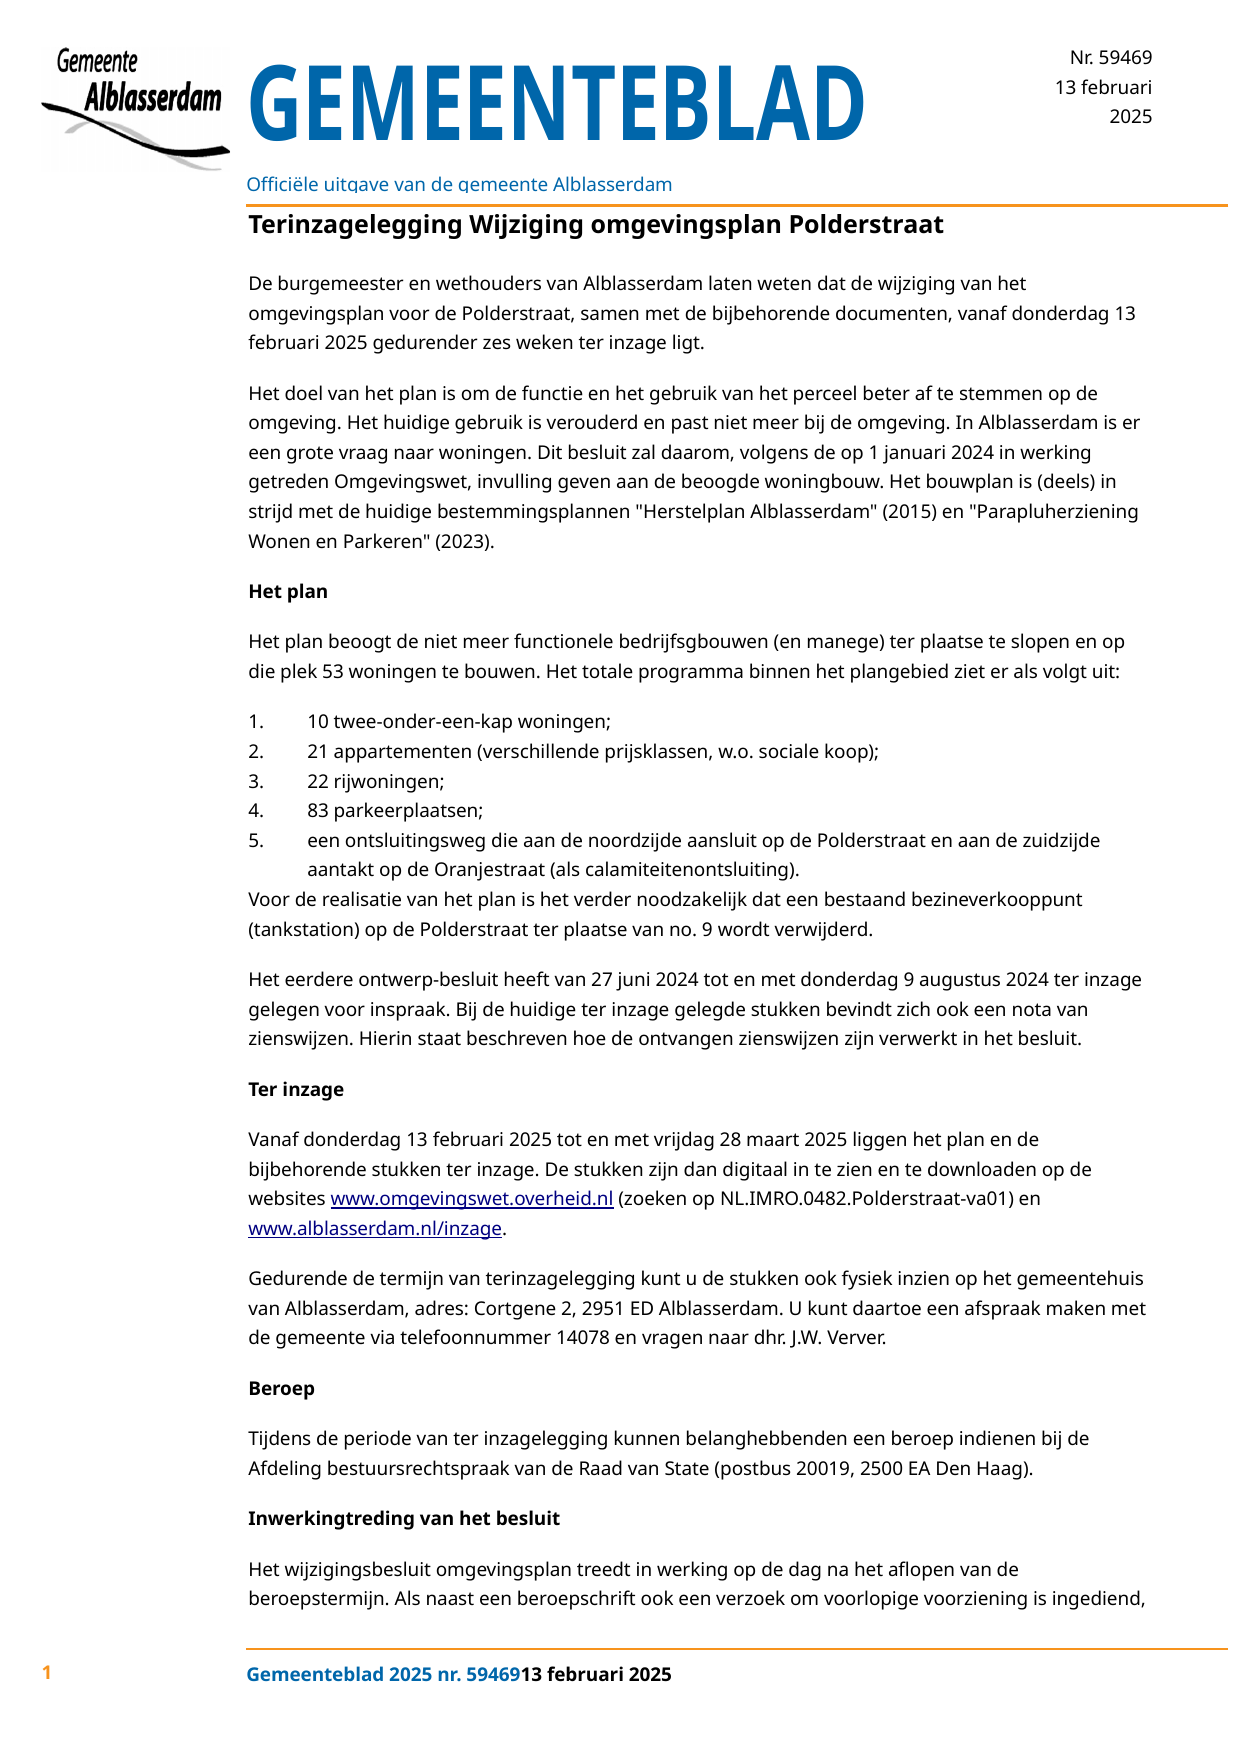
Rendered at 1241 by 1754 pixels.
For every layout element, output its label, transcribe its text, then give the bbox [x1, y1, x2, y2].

text Gedurende de termijn van terinzagelegging kunt u de stukken ook fysiek inzien op het gemeentehuis van Alblasserdam, adres: Cortgene 2, 2951 ED Alblasserdam. U kunt daartoe een afspraak maken met de gemeente via telefoonnummer 14078 en vragen naar dhr. J.W. Verver. [248, 1265, 1152, 1350]
list een ontsluitingsweg die aan de noordzijde aansluit op de Polderstraat en aan de zuidzijde aantakt op de Oranjestraat (als calamiteitenontsluiting). [248, 827, 1152, 882]
text Ter inzage [248, 1076, 1152, 1101]
text Terinzagelegging Wijziging omgevingsplan Polderstraat [248, 207, 1152, 241]
text Het doel van het plan is om de functie en het gebruik van het perceel beter af te stemmen op de omgeving. Het huidige gebruik is verouderd en past niet meer bij de omgeving. In Alblasserdam is er een grote vraag naar woningen. Dit besluit zal daarom, volgens de op 1 januari 2024 in werking getreden Omgevingswet, invulling geven aan de beoogde woningbouw. Het bouwplan is (deels) in strijd met de huidige bestemmingsplannen "Herstelplan Alblasserdam" (2015) en "Parapluherziening Wonen en Parkeren" (2023). [248, 380, 1152, 553]
text Het wijzigingsbesluit omgevingsplan treedt in werking op de dag na het aflopen van de beroepstermijn. Als naast een beroepschrift ook een verzoek om voorlopige voorziening is ingediend, [248, 1556, 1152, 1611]
text De burgemeester en wethouders van Alblasserdam laten weten dat de wijziging van het omgevingsplan voor de Polderstraat, samen met de bijbehorende documenten, vanaf donderdag 13 februari 2025 gedurender zes weken ter inzage ligt. [248, 270, 1152, 355]
text Vanaf donderdag 13 februari 2025 tot en met vrijdag 28 maart 2025 liggen het plan en de bijbehorende stukken ter inzage. De stukken zijn dan digitaal in te zien en te downloaden op de websites www.omgevingswet.overheid.nl (zoeken op NL.IMRO.0482.Polderstraat-va01) en www.alblasserdam.nl/inzage. [248, 1126, 1152, 1241]
text Voor de realisatie van het plan is het verder noodzakelijk dat een bestaand bezineverkooppunt (tankstation) op de Polderstraat ter plaatse van no. 9 wordt verwijderd. [248, 886, 1152, 941]
text Het eerdere ontwerp-besluit heeft van 27 juni 2024 tot en met donderdag 9 augustus 2024 ter inzage gelegen voor inspraak. Bij de huidige ter inzage gelegde stukken bevindt zich ook een nota van zienswijzen. Hierin staat beschreven hoe de ontvangen zienswijzen zijn verwerkt in het besluit. [248, 966, 1152, 1051]
list 83 parkeerplaatsen; [248, 797, 1152, 823]
list 22 rijwoningen; [248, 768, 1152, 793]
text Het plan beoogt de niet meer functionele bedrijfsgbouwen (en manege) ter plaatse te slopen en op die plek 53 woningen te bouwen. Het totale programma binnen het plangebied ziet er als volgt uit: [248, 629, 1152, 684]
text Inwerkingtreding van het besluit [248, 1505, 1152, 1531]
text Het plan [248, 578, 1152, 604]
picture [41, 47, 231, 172]
list 21 appartementen (verschillende prijsklassen, w.o. sociale koop); [248, 738, 1152, 764]
list 10 twee-onder-een-kap woningen; [248, 709, 1152, 734]
text Tijdens de periode van ter inzagelegging kunnen belanghebbenden een beroep indienen bij de Afdeling bestuursrechtspraak van de Raad van State (postbus 20019, 2500 EA Den Haag). [248, 1425, 1152, 1481]
text Beroep [248, 1375, 1152, 1401]
